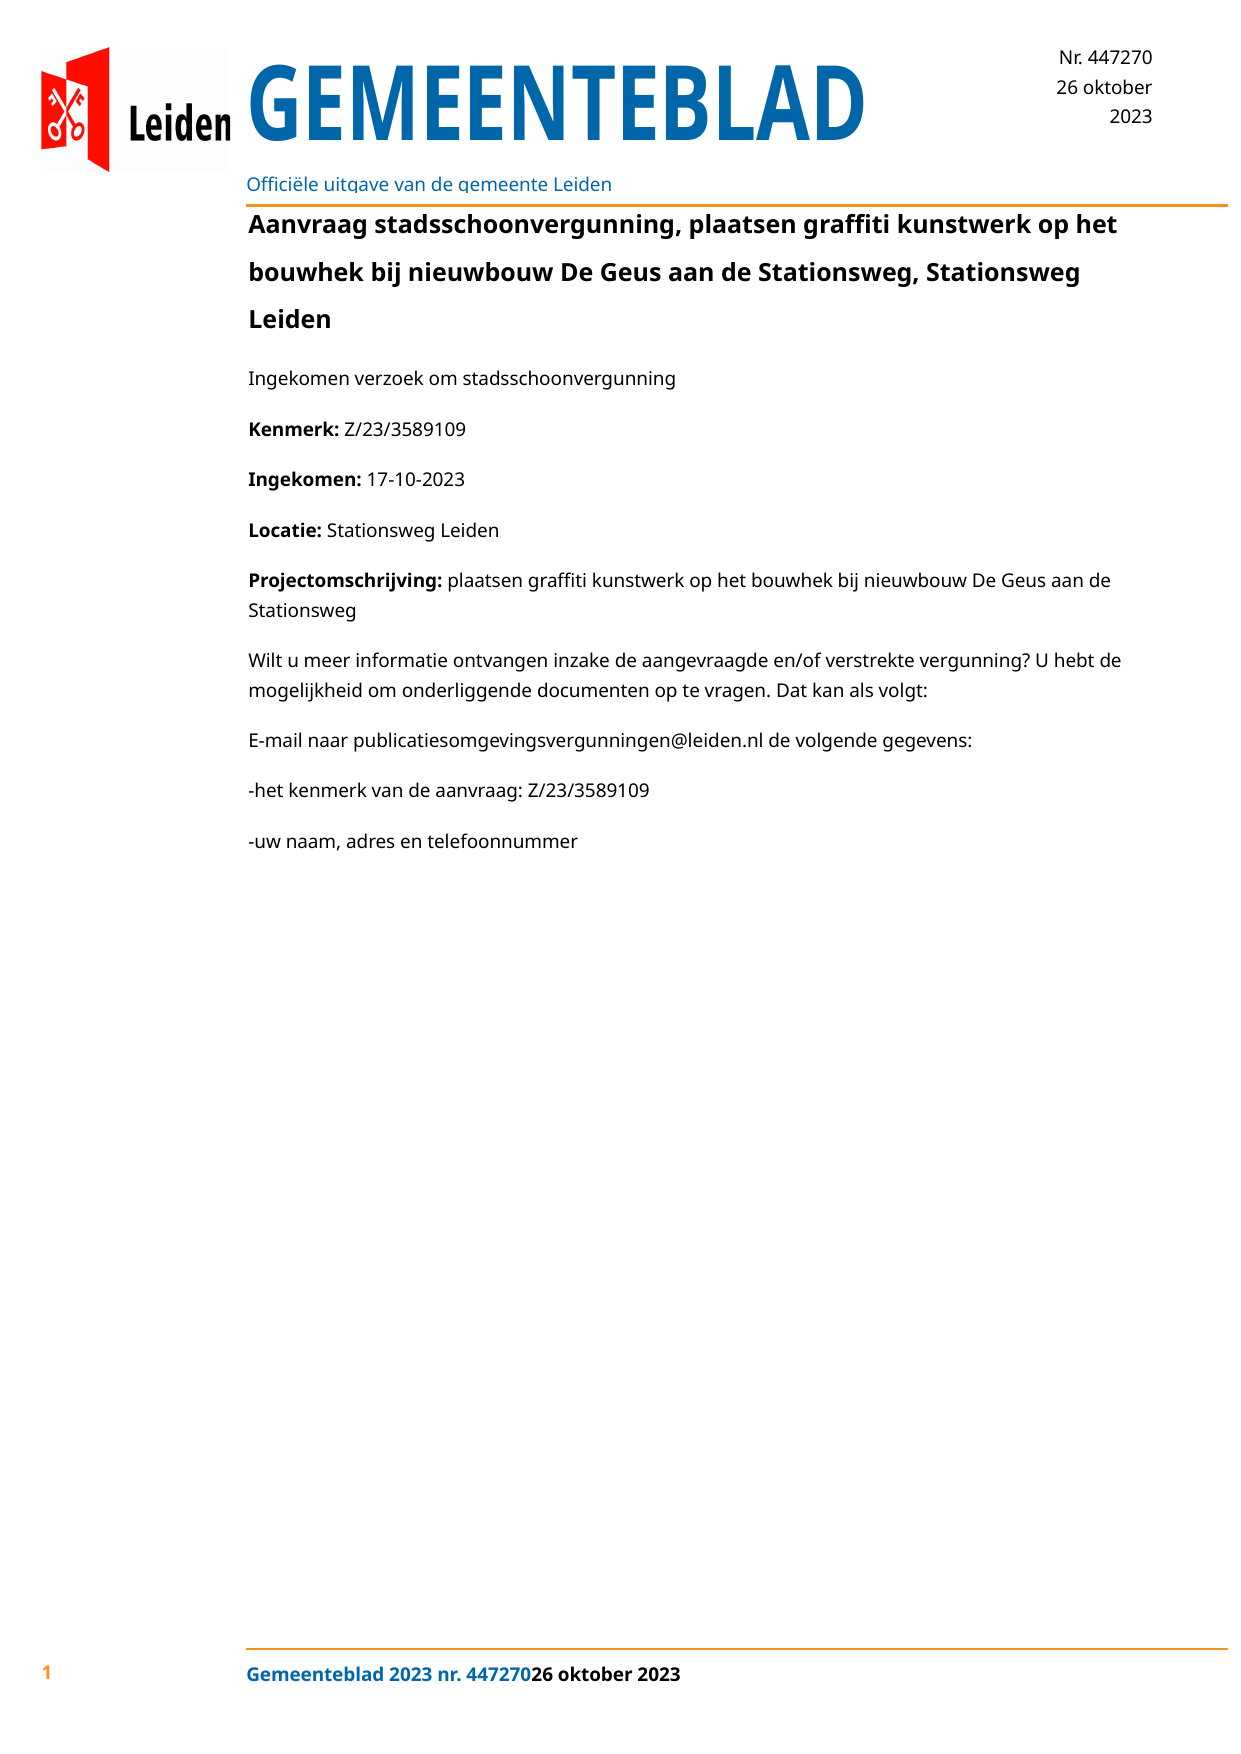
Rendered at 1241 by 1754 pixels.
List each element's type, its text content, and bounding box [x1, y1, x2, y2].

text E-mail naar publicatiesomgevingsvergunningen@leiden.nl de volgende gegevens: [248, 727, 1152, 753]
text Ingekomen: 17-10-2023 [248, 466, 1152, 492]
picture [41, 47, 231, 172]
text Projectomschrijving: plaatsen graffiti kunstwerk op het bouwhek bij nieuwbouw De Geus aan de Stationsweg [248, 567, 1152, 622]
text -het kenmerk van de aanvraag: Z/23/3589109 [248, 778, 1152, 803]
text Wilt u meer informatie ontvangen inzake de aangevraagde en/of verstrekte vergunning? U hebt de mogelijkheid om onderliggende documenten op te vragen. Dat kan als volgt: [248, 647, 1152, 702]
text Locatie: Stationsweg Leiden [248, 517, 1152, 542]
text Kenmerk: Z/23/3589109 [248, 416, 1152, 442]
text -uw naam, adres en telefoonnummer [248, 828, 1152, 854]
text Ingekomen verzoek om stadsschoonvergunning [248, 366, 1152, 391]
text Aanvraag stadsschoonvergunning, plaatsen graffiti kunstwerk op het bouwhek bij nieuwbouw De Geus aan de Stationsweg, Stationsweg Leiden [248, 207, 1152, 336]
